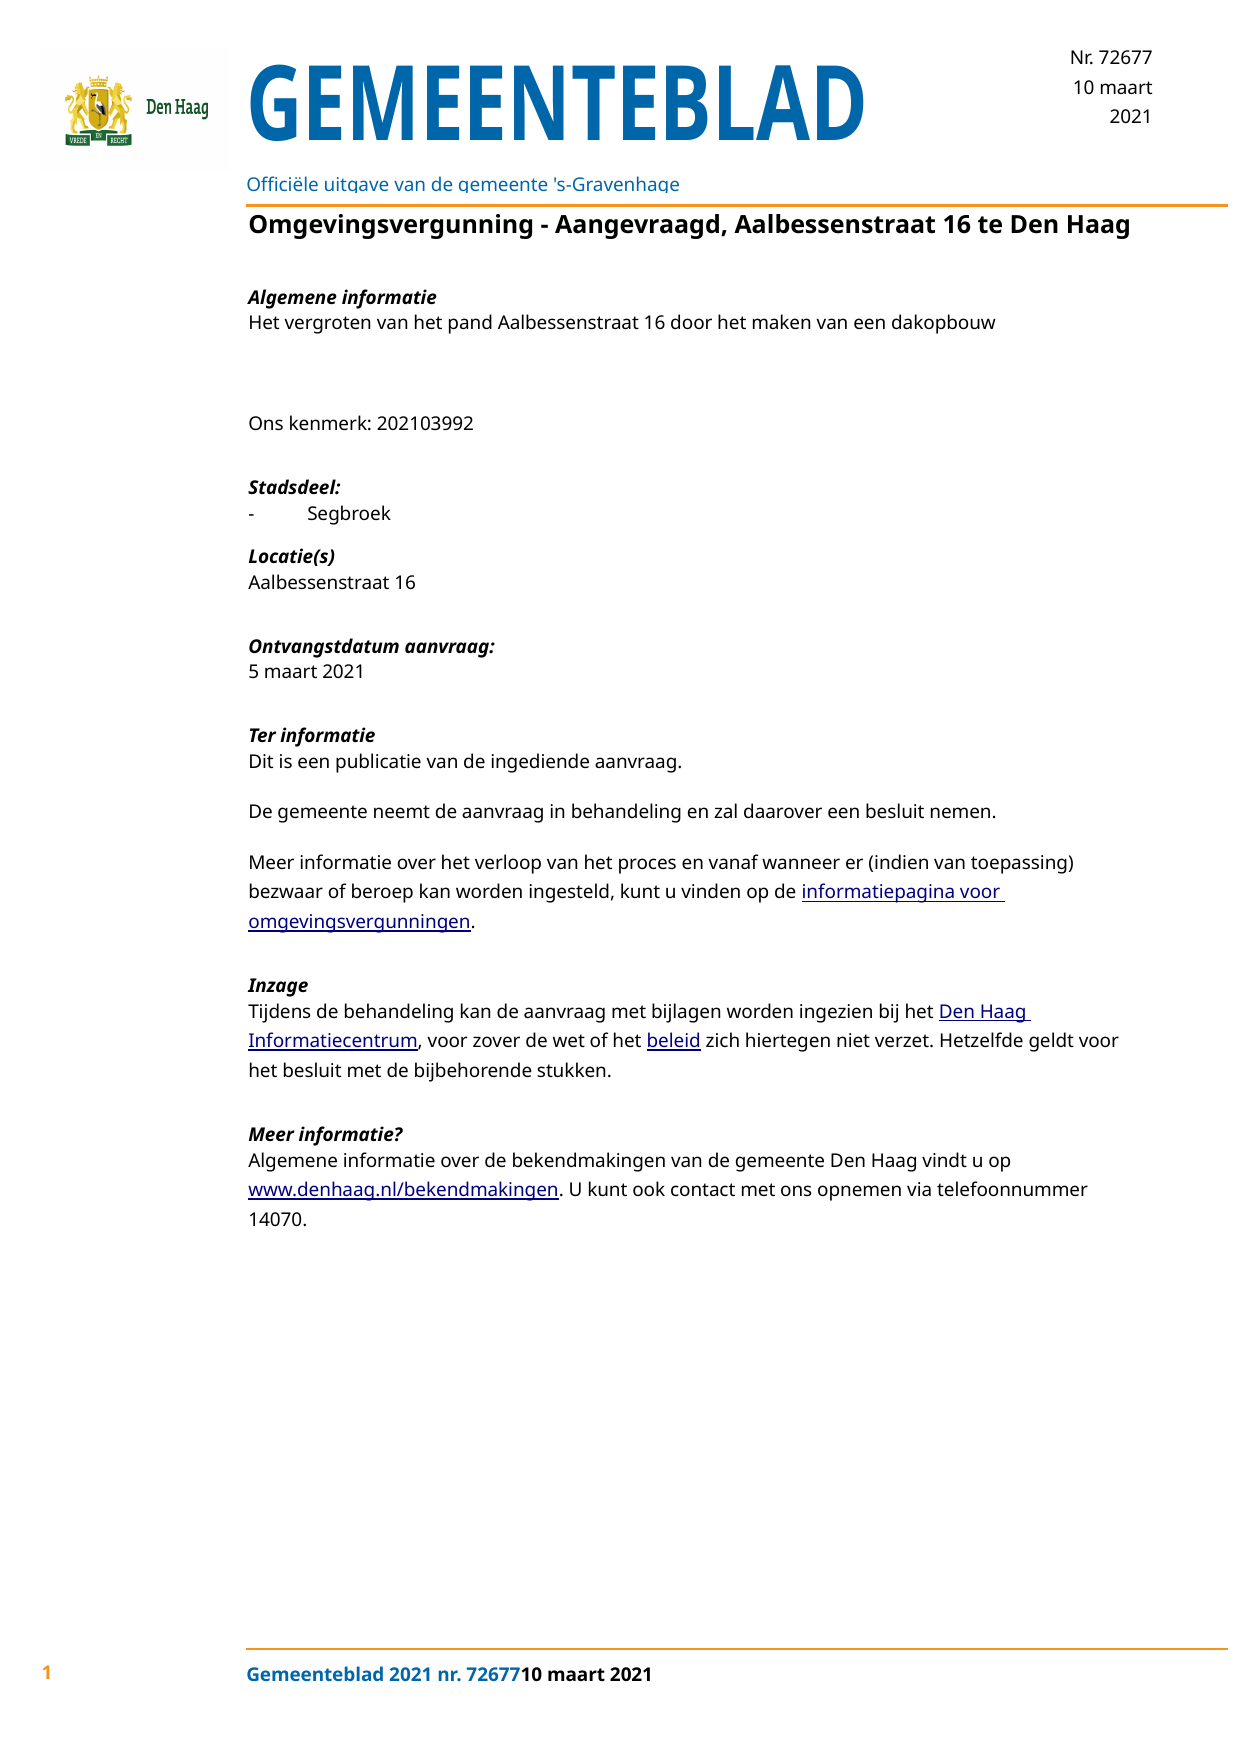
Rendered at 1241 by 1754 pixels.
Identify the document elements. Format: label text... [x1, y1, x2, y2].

text Algemene informatie [248, 284, 1152, 309]
picture [41, 47, 231, 172]
text Het vergroten van het pand Aalbessenstraat 16 door het maken van een dakopbouw [248, 309, 1152, 335]
text Meer informatie? [248, 1121, 1152, 1147]
text Ons kenmerk: 202103992 [248, 410, 1152, 436]
text Inzage [248, 972, 1152, 998]
text Meer informatie over het verloop van het proces en vanaf wanneer er (indien van toepassing) bezwaar of beroep kan worden ingesteld, kunt u vinden op de informatiepagina voor omgevingsvergunningen. [248, 849, 1152, 934]
text De gemeente neemt de aanvraag in behandeling en zal daarover een besluit nemen. [248, 799, 1152, 824]
text 5 maart 2021 [248, 659, 1152, 684]
text Ter informatie [248, 723, 1152, 748]
text Aalbessenstraat 16 [248, 569, 1152, 595]
text Algemene informatie over de bekendmakingen van de gemeente Den Haag vindt u op www.denhaag.nl/bekendmakingen. U kunt ook contact met ons opnemen via telefoonnummer 14070. [248, 1147, 1152, 1232]
text Omgevingsvergunning - Aangevraagd, Aalbessenstraat 16 te Den Haag [248, 207, 1152, 241]
text Dit is een publicatie van de ingediende aanvraag. [248, 748, 1152, 774]
text Stadsdeel: [248, 474, 1152, 500]
text Ontvangstdatum aanvraag: [248, 633, 1152, 659]
text Tijdens de behandeling kan de aanvraag met bijlagen worden ingezien bij het Den Haag Informatiecentrum, voor zover de wet of het beleid zich hiertegen niet verzet. Hetzelfde geldt voor het besluit met de bijbehorende stukken. [248, 998, 1152, 1083]
text Locatie(s) [248, 543, 1152, 569]
list Segbroek [248, 500, 1152, 526]
